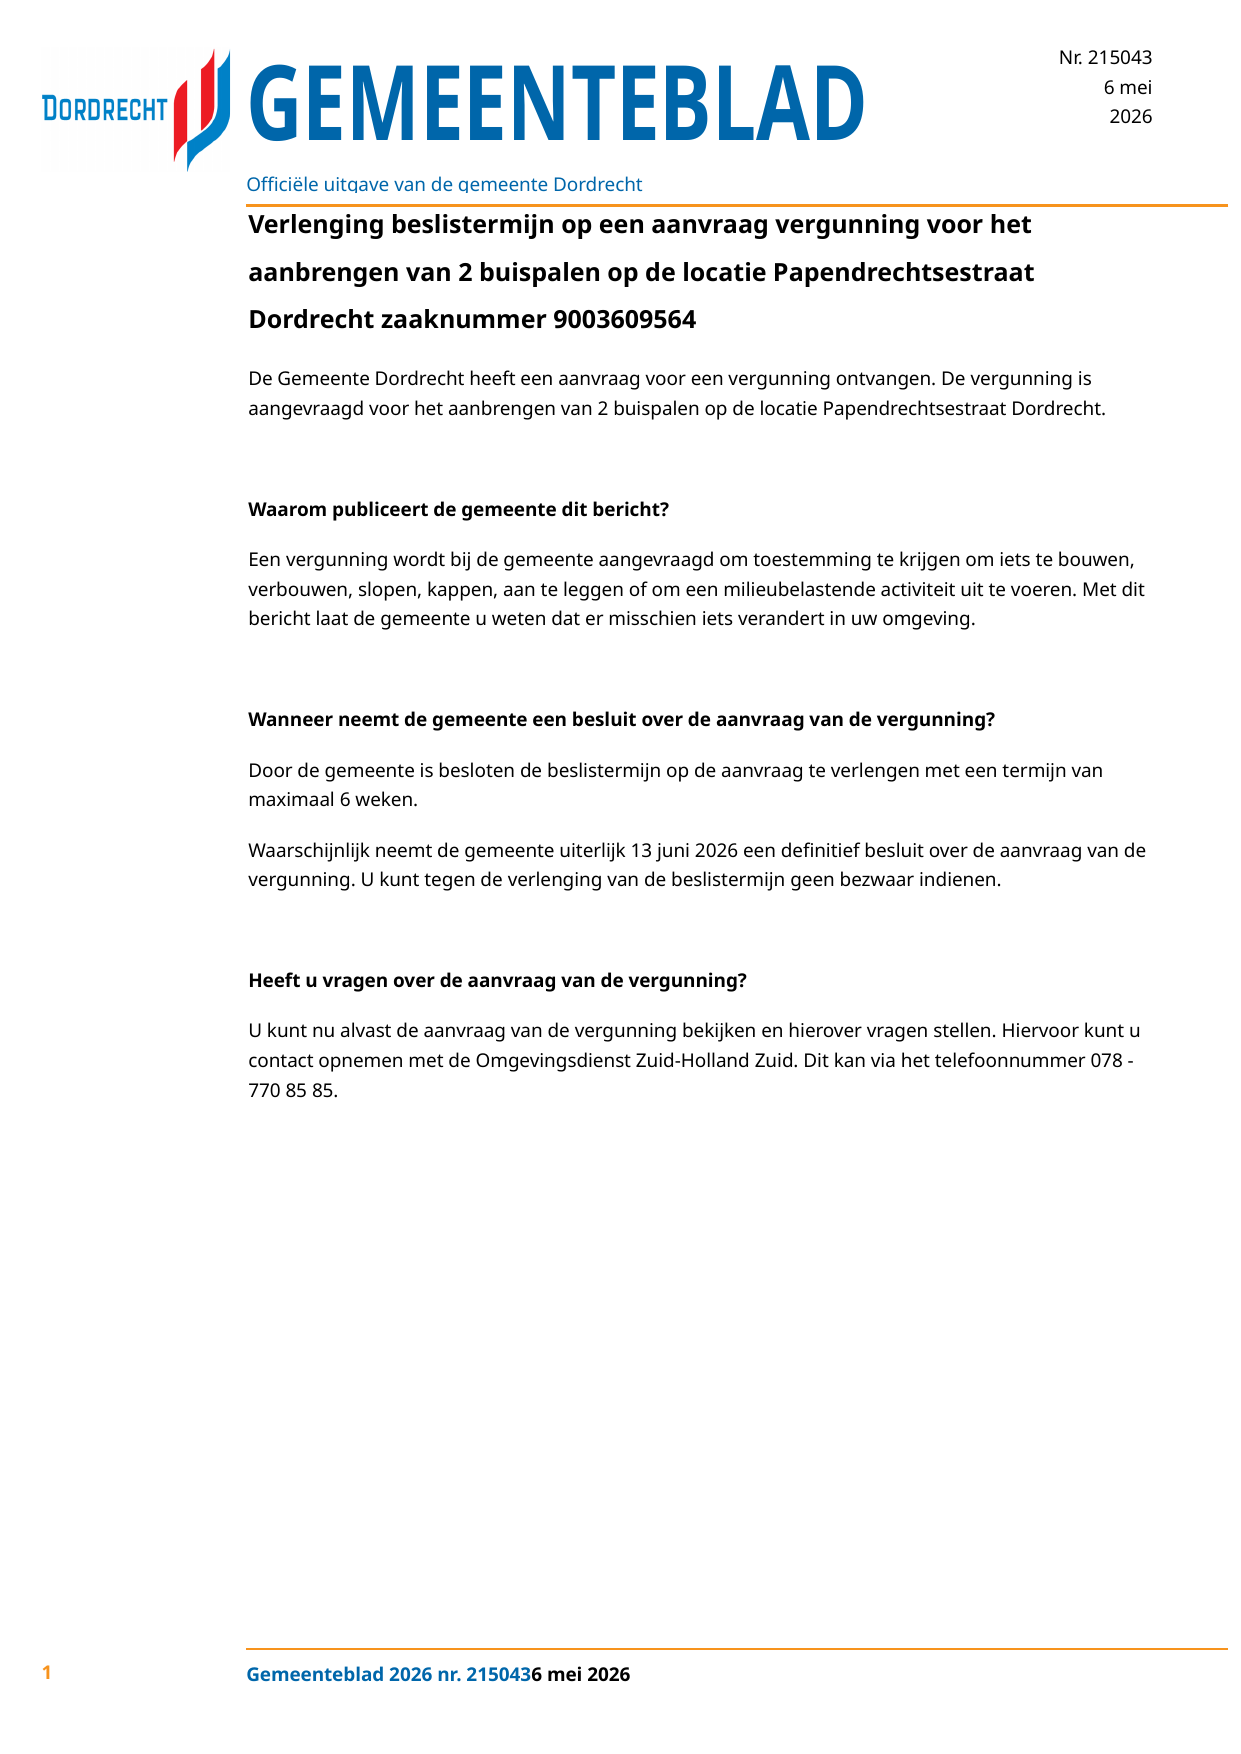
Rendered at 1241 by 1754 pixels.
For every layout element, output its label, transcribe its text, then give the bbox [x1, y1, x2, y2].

text Waarom publiceert de gemeente dit bericht? [248, 496, 1152, 522]
text Waarschijnlijk neemt de gemeente uiterlijk 13 juni 2026 een definitief besluit over de aanvraag van de vergunning. U kunt tegen de verlenging van de beslistermijn geen bezwaar indienen. [248, 837, 1152, 892]
picture [41, 47, 231, 172]
text De Gemeente Dordrecht heeft een aanvraag voor een vergunning ontvangen. De vergunning is aangevraagd voor het aanbrengen van 2 buispalen op de locatie Papendrechtsestraat Dordrecht. [248, 366, 1152, 421]
text Door de gemeente is besloten de beslistermijn op de aanvraag te verlengen met een termijn van maximaal 6 weken. [248, 757, 1152, 812]
text Wanneer neemt de gemeente een besluit over de aanvraag van de vergunning? [248, 706, 1152, 732]
text Heeft u vragen over de aanvraag van de vergunning? [248, 967, 1152, 993]
text U kunt nu alvast de aanvraag van de vergunning bekijken en hierover vragen stellen. Hiervoor kunt u contact opnemen met de Omgevingsdienst Zuid-Holland Zuid. Dit kan via het telefoonnummer 078 - 770 85 85. [248, 1018, 1152, 1102]
text Een vergunning wordt bij de gemeente aangevraagd om toestemming te krijgen om iets te bouwen, verbouwen, slopen, kappen, aan te leggen of om een milieubelastende activiteit uit te voeren. Met dit bericht laat de gemeente u weten dat er misschien iets verandert in uw omgeving. [248, 546, 1152, 631]
text Verlenging beslistermijn op een aanvraag vergunning voor het aanbrengen van 2 buispalen op de locatie Papendrechtsestraat Dordrecht zaaknummer 9003609564 [248, 207, 1152, 336]
